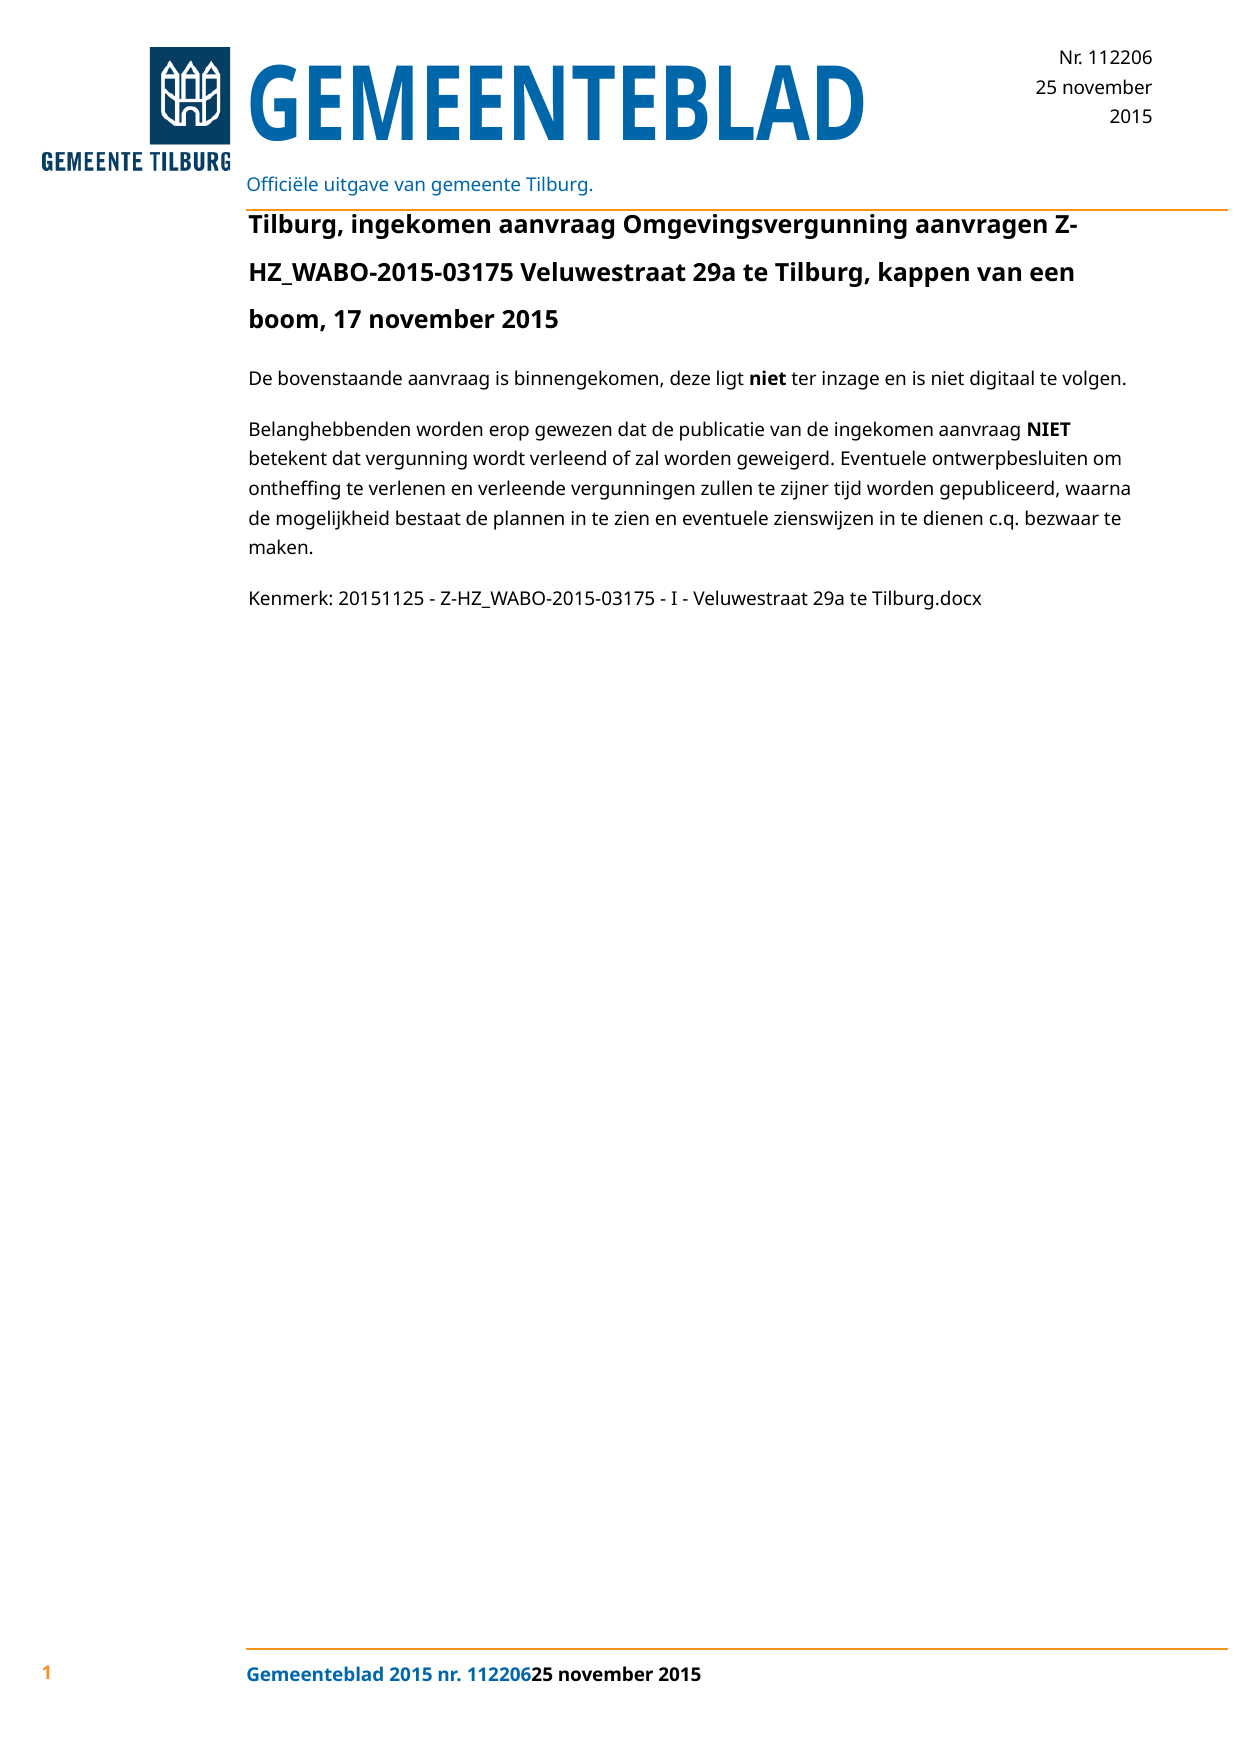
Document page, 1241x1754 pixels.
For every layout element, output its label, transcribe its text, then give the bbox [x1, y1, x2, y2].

text Kenmerk: 20151125 - Z-HZ_WABO-2015-03175 - I - Veluwestraat 29a te Tilburg.docx [248, 585, 1152, 610]
text Tilburg, ingekomen aanvraag Omgevingsvergunning aanvragen Z-HZ_WABO-2015-03175 Veluwestraat 29a te Tilburg, kappen van een boom, 17 november 2015 [248, 211, 1152, 336]
text Belanghebbenden worden erop gewezen dat de publicatie van de ingekomen aanvraag NIET betekent dat vergunning wordt verleend of zal worden geweigerd. Eventuele ontwerpbesluiten om ontheffing te verlenen en verleende vergunningen zullen te zijner tijd worden gepubliceerd, waarna de mogelijkheid bestaat de plannen in te zien en eventuele zienswijzen in te dienen c.q. bezwaar te maken. [248, 416, 1152, 560]
picture [41, 47, 231, 172]
text De bovenstaande aanvraag is binnengekomen, deze ligt niet ter inzage en is niet digitaal te volgen. [248, 366, 1152, 391]
